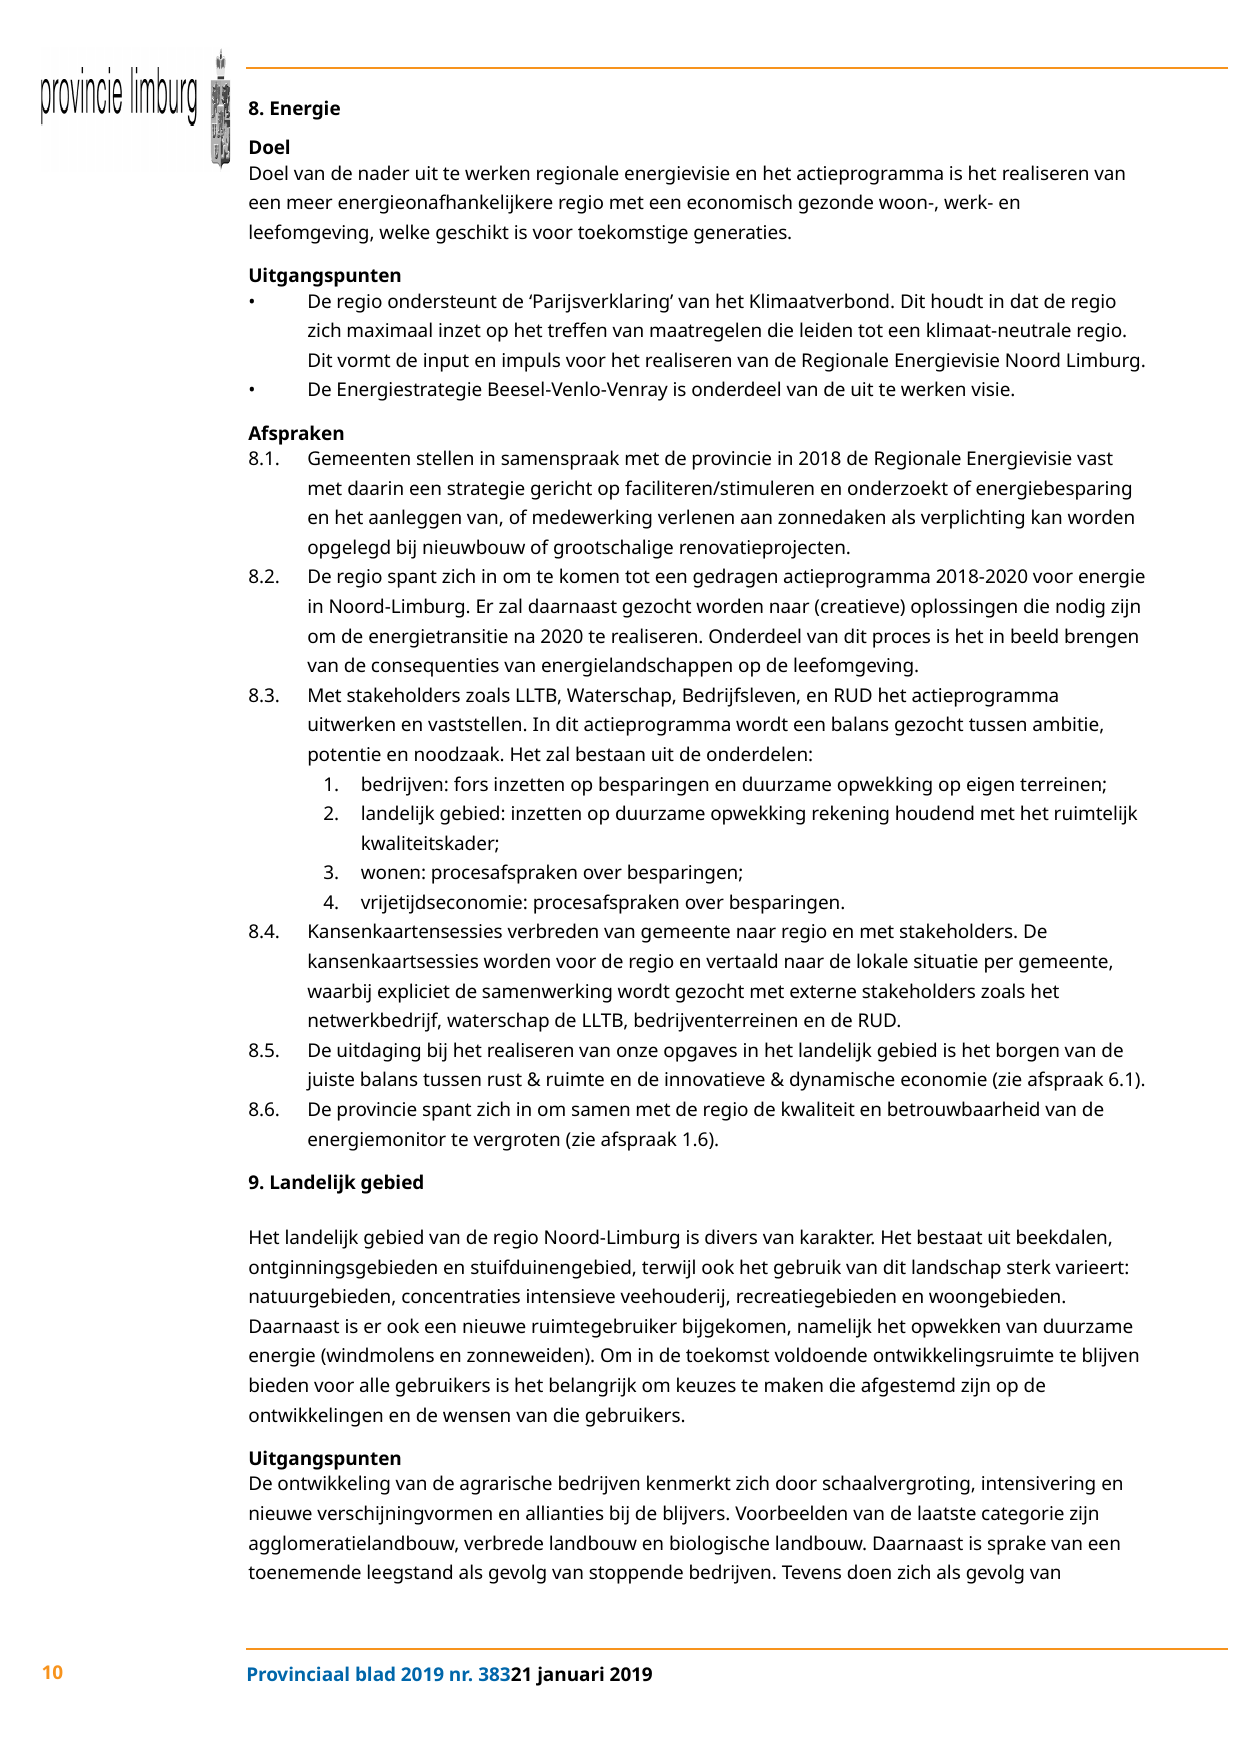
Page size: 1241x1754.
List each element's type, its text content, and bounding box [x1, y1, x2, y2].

text Het landelijk gebied van de regio Noord-Limburg is divers van karakter. Het bestaat uit beekdalen, ontginningsgebieden en stuifduinengebied, terwijl ook het gebruik van dit landschap sterk varieert: natuurgebieden, concentraties intensieve veehouderij, recreatiegebieden en woongebieden. Daarnaast is er ook een nieuwe ruimtegebruiker bijgekomen, namelijk het opwekken van duurzame energie (windmolens en zonneweiden). Om in de toekomst voldoende ontwikkelingsruimte te blijven bieden voor alle gebruikers is het belangrijk om keuzes te maken die afgestemd zijn op de ontwikkelingen en de wensen van die gebruikers. [248, 1224, 1152, 1427]
text De ontwikkeling van de agrarische bedrijven kenmerkt zich door schaalvergroting, intensivering en nieuwe verschijningvormen en allianties bij de blijvers. Voorbeelden van de laatste categorie zijn agglomeratielandbouw, verbrede landbouw en biologische landbouw. Daarnaast is sprake van een toenemende leegstand als gevolg van stoppende bedrijven. Tevens doen zich als gevolg van [248, 1471, 1152, 1585]
text Afspraken [248, 420, 1152, 445]
list bedrijven: fors inzetten op besparingen en duurzame opwekking op eigen terreinen; [323, 771, 1152, 797]
list De Energiestrategie Beesel-Venlo-Venray is onderdeel van de uit te werken visie. [248, 377, 1152, 402]
list De regio ondersteunt de ‘Parijsverklaring’ van het Klimaatverbond. Dit houdt in dat de regio zich maximaal inzet op het treffen van maatregelen die leiden tot een klimaat-neutrale regio. Dit vormt de input en impuls voor het realiseren van de Regionale Energievisie Noord Limburg. [248, 288, 1152, 373]
text 9. Landelijk gebied [248, 1169, 1152, 1195]
text Doel van de nader uit te werken regionale energievisie en het actieprogramma is het realiseren van een meer energieonafhankelijkere regio met een economisch gezonde woon-, werk- en leefomgeving, welke geschikt is voor toekomstige generaties. [248, 160, 1152, 245]
text Doel [248, 134, 1152, 160]
list De uitdaging bij het realiseren van onze opgaves in het landelijk gebied is het borgen van de juiste balans tussen rust & ruimte en de innovatieve & dynamische economie (zie afspraak 6.1). [248, 1037, 1152, 1092]
list vrijetijdseconomie: procesafspraken over besparingen. [323, 889, 1152, 915]
list wonen: procesafspraken over besparingen; [323, 859, 1152, 885]
text Uitgangspunten [248, 262, 1152, 288]
text 8. Energie [248, 95, 1152, 121]
list Kansenkaartensessies verbreden van gemeente naar regio en met stakeholders. De kansenkaartsessies worden voor de regio en vertaald naar de lokale situatie per gemeente, waarbij expliciet de samenwerking wordt gezocht met externe stakeholders zoals het netwerkbedrijf, waterschap de LLTB, bedrijventerreinen en de RUD. [248, 919, 1152, 1033]
list Gemeenten stellen in samenspraak met de provincie in 2018 de Regionale Energievisie vast met daarin een strategie gericht op faciliteren/stimuleren en onderzoekt of energiebesparing en het aanleggen van, of medewerking verlenen aan zonnedaken als verplichting kan worden opgelegd bij nieuwbouw of grootschalige renovatieprojecten. [248, 445, 1152, 560]
list De provincie spant zich in om samen met de regio de kwaliteit en betrouwbaarheid van de energiemonitor te vergroten (zie afspraak 1.6). [248, 1096, 1152, 1152]
list De regio spant zich in om te komen tot een gedragen actieprogramma 2018-2020 voor energie in Noord-Limburg. Er zal daarnaast gezocht worden naar (creatieve) oplossingen die nodig zijn om de energietransitie na 2020 te realiseren. Onderdeel van dit proces is het in beeld brengen van de consequenties van energielandschappen op de leefomgeving. [248, 564, 1152, 678]
picture [41, 47, 231, 172]
list Met stakeholders zoals LLTB, Waterschap, Bedrijfsleven, en RUD het actieprogramma uitwerken en vaststellen. In dit actieprogramma wordt een balans gezocht tussen ambitie, potentie en noodzaak. Het zal bestaan uit de onderdelen: [248, 682, 1152, 767]
text Uitgangspunten [248, 1445, 1152, 1471]
list landelijk gebied: inzetten op duurzame opwekking rekening houdend met het ruimtelijk kwaliteitskader; [323, 800, 1152, 856]
